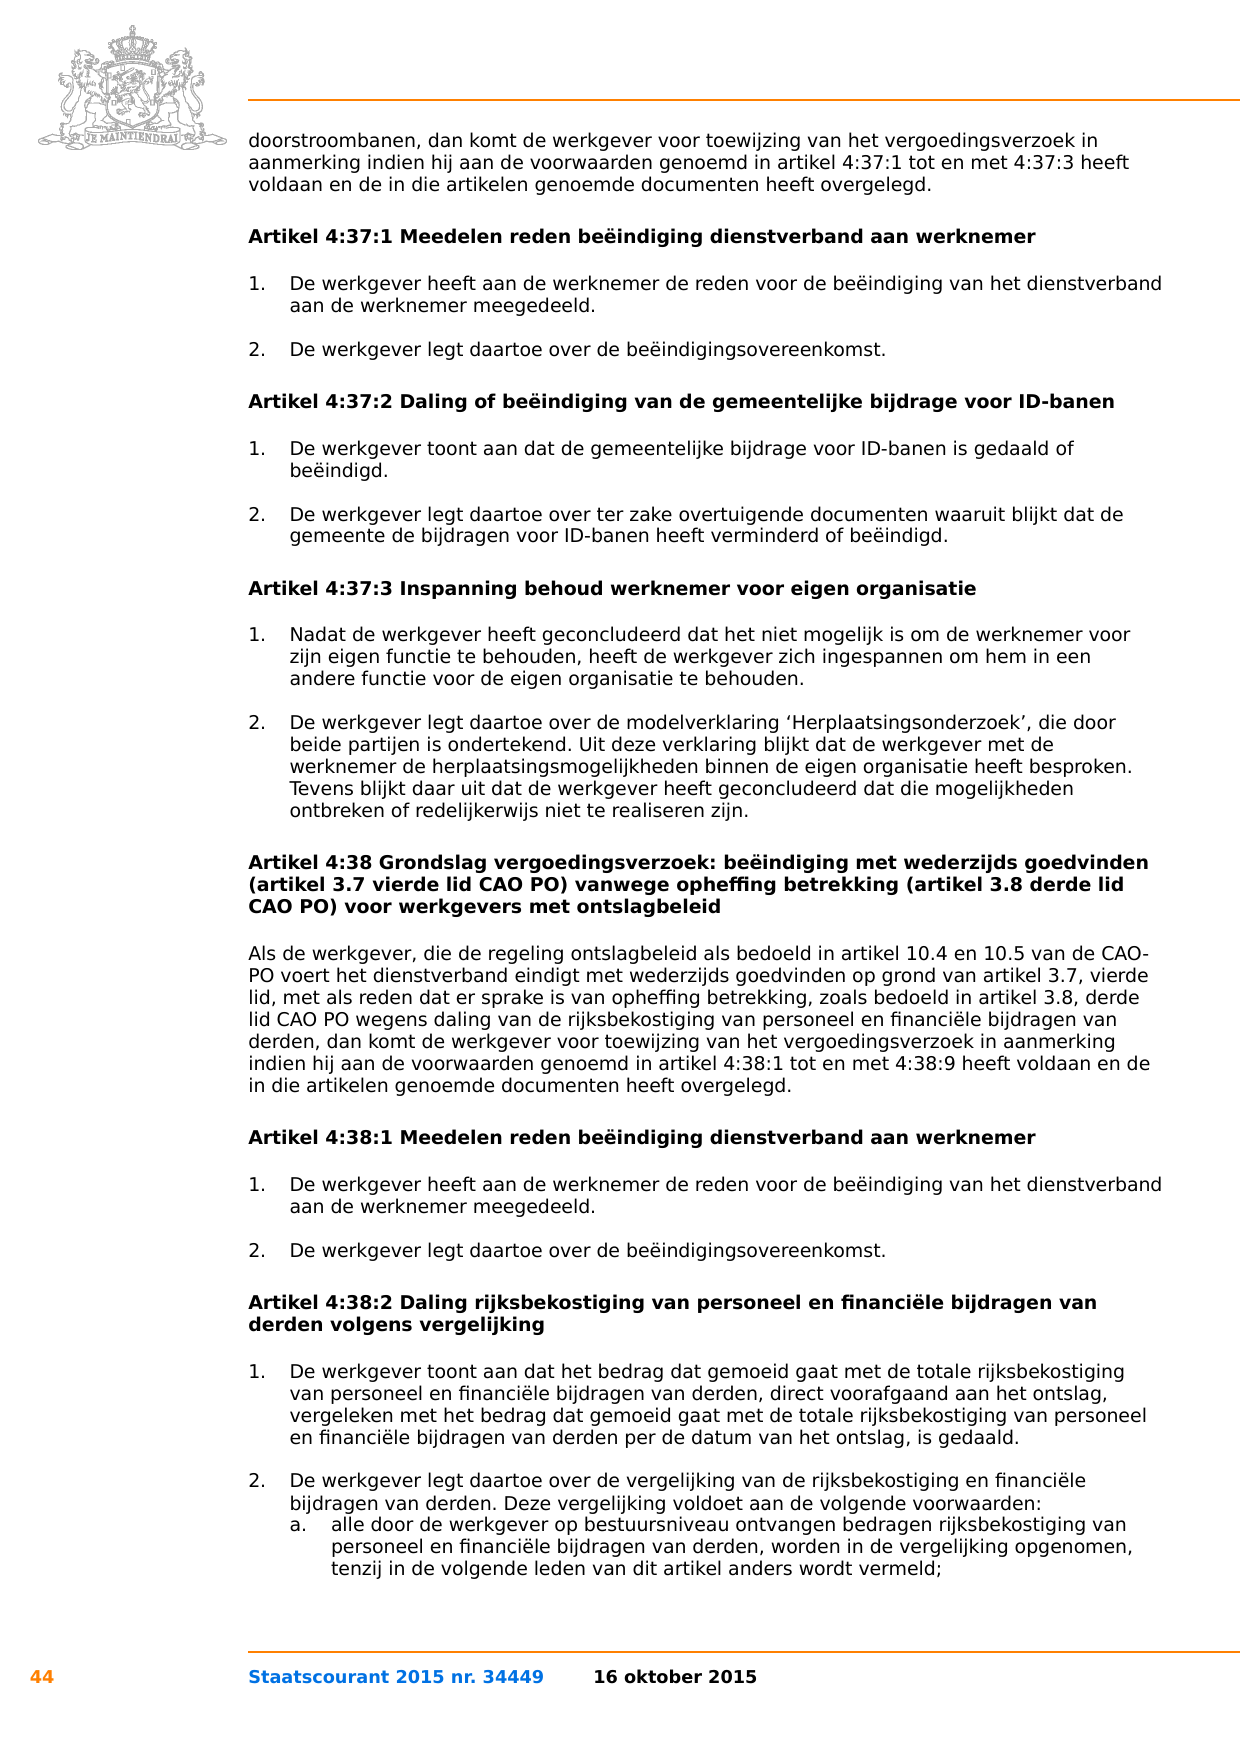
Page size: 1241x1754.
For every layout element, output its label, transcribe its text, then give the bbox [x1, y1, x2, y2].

subtitle Artikel 4:37:1 Meedelen reden beëindiging dienstverband aan werknemer [248, 226, 1163, 248]
subtitle Artikel 4:38:2 Daling rijksbekostiging van personeel en financiële bijdragen van derden volgens vergelijking [248, 1292, 1163, 1336]
text 2. De werkgever legt daartoe over de beëindigingsovereenkomst. [248, 1240, 1163, 1262]
subtitle Artikel 4:38 Grondslag vergoedingsverzoek: beëindiging met wederzijds goedvinden (artikel 3.7 vierde lid CAO PO) vanwege opheffing betrekking (artikel 3.8 derde lid CAO PO) voor werkgevers met ontslagbeleid [248, 852, 1163, 918]
text a. alle door de werkgever op bestuursniveau ontvangen bedragen rijksbekostiging van personeel en financiële bijdragen van derden, worden in de vergelijking opgenomen, tenzij in de volgende leden van dit artikel anders wordt vermeld; [289, 1514, 1163, 1580]
text doorstroombanen, dan komt de werkgever voor toewijzing van het vergoedingsverzoek in aanmerking indien hij aan de voorwaarden genoemd in artikel 4:37:1 tot en met 4:37:3 heeft voldaan en de in die artikelen genoemde documenten heeft overgelegd. [248, 130, 1163, 196]
text 2. De werkgever legt daartoe over de beëindigingsovereenkomst. [248, 339, 1163, 361]
text 1. Nadat de werkgever heeft geconcludeerd dat het niet mogelijk is om de werknemer voor zijn eigen functie te behouden, heeft de werkgever zich ingespannen om hem in een andere functie voor de eigen organisatie te behouden. [248, 624, 1163, 690]
text Als de werkgever, die de regeling ontslagbeleid als bedoeld in artikel 10.4 en 10.5 van de CAO-PO voert het dienstverband eindigt met wederzijds goedvinden op grond van artikel 3.7, vierde lid, met als reden dat er sprake is van opheffing betrekking, zoals bedoeld in artikel 3.8, derde lid CAO PO wegens daling van de rijksbekostiging van personeel en financiële bijdragen van derden, dan komt de werkgever voor toewijzing van het vergoedingsverzoek in aanmerking indien hij aan de voorwaarden genoemd in artikel 4:38:1 tot en met 4:38:9 heeft voldaan en de in die artikelen genoemde documenten heeft overgelegd. [248, 943, 1163, 1097]
text 2. De werkgever legt daartoe over de modelverklaring ‘Herplaatsingsonderzoek’, die door beide partijen is ondertekend. Uit deze verklaring blijkt dat de werkgever met de werknemer de herplaatsingsmogelijkheden binnen de eigen organisatie heeft besproken. Tevens blijkt daar uit dat de werkgever heeft geconcludeerd dat die mogelijkheden ontbreken of redelijkerwijs niet te realiseren zijn. [248, 712, 1163, 822]
text 1. De werkgever toont aan dat het bedrag dat gemoeid gaat met de totale rijksbekostiging van personeel en financiële bijdragen van derden, direct voorafgaand aan het ontslag, vergeleken met het bedrag dat gemoeid gaat met de totale rijksbekostiging van personeel en financiële bijdragen van derden per de datum van het ontslag, is gedaald. [248, 1361, 1163, 1448]
text 1. De werkgever heeft aan de werknemer de reden voor de beëindiging van het dienstverband aan de werknemer meegedeeld. [248, 273, 1163, 317]
text 1. De werkgever toont aan dat de gemeentelijke bijdrage voor ID-banen is gedaald of beëindigd. [248, 438, 1163, 482]
text 2. De werkgever legt daartoe over de vergelijking van de rijksbekostiging en financiële bijdragen van derden. Deze vergelijking voldoet aan de volgende voorwaarden: [248, 1470, 1163, 1514]
text 2. De werkgever legt daartoe over ter zake overtuigende documenten waaruit blijkt dat de gemeente de bijdragen voor ID-banen heeft verminderd of beëindigd. [248, 503, 1163, 547]
text 1. De werkgever heeft aan de werknemer de reden voor de beëindiging van het dienstverband aan de werknemer meegedeeld. [248, 1174, 1163, 1218]
subtitle Artikel 4:37:2 Daling of beëindiging van de gemeentelijke bijdrage voor ID-banen [248, 391, 1163, 413]
subtitle Artikel 4:37:3 Inspanning behoud werknemer voor eigen organisatie [248, 577, 1163, 599]
picture [38, 25, 227, 150]
subtitle Artikel 4:38:1 Meedelen reden beëindiging dienstverband aan werknemer [248, 1127, 1163, 1149]
